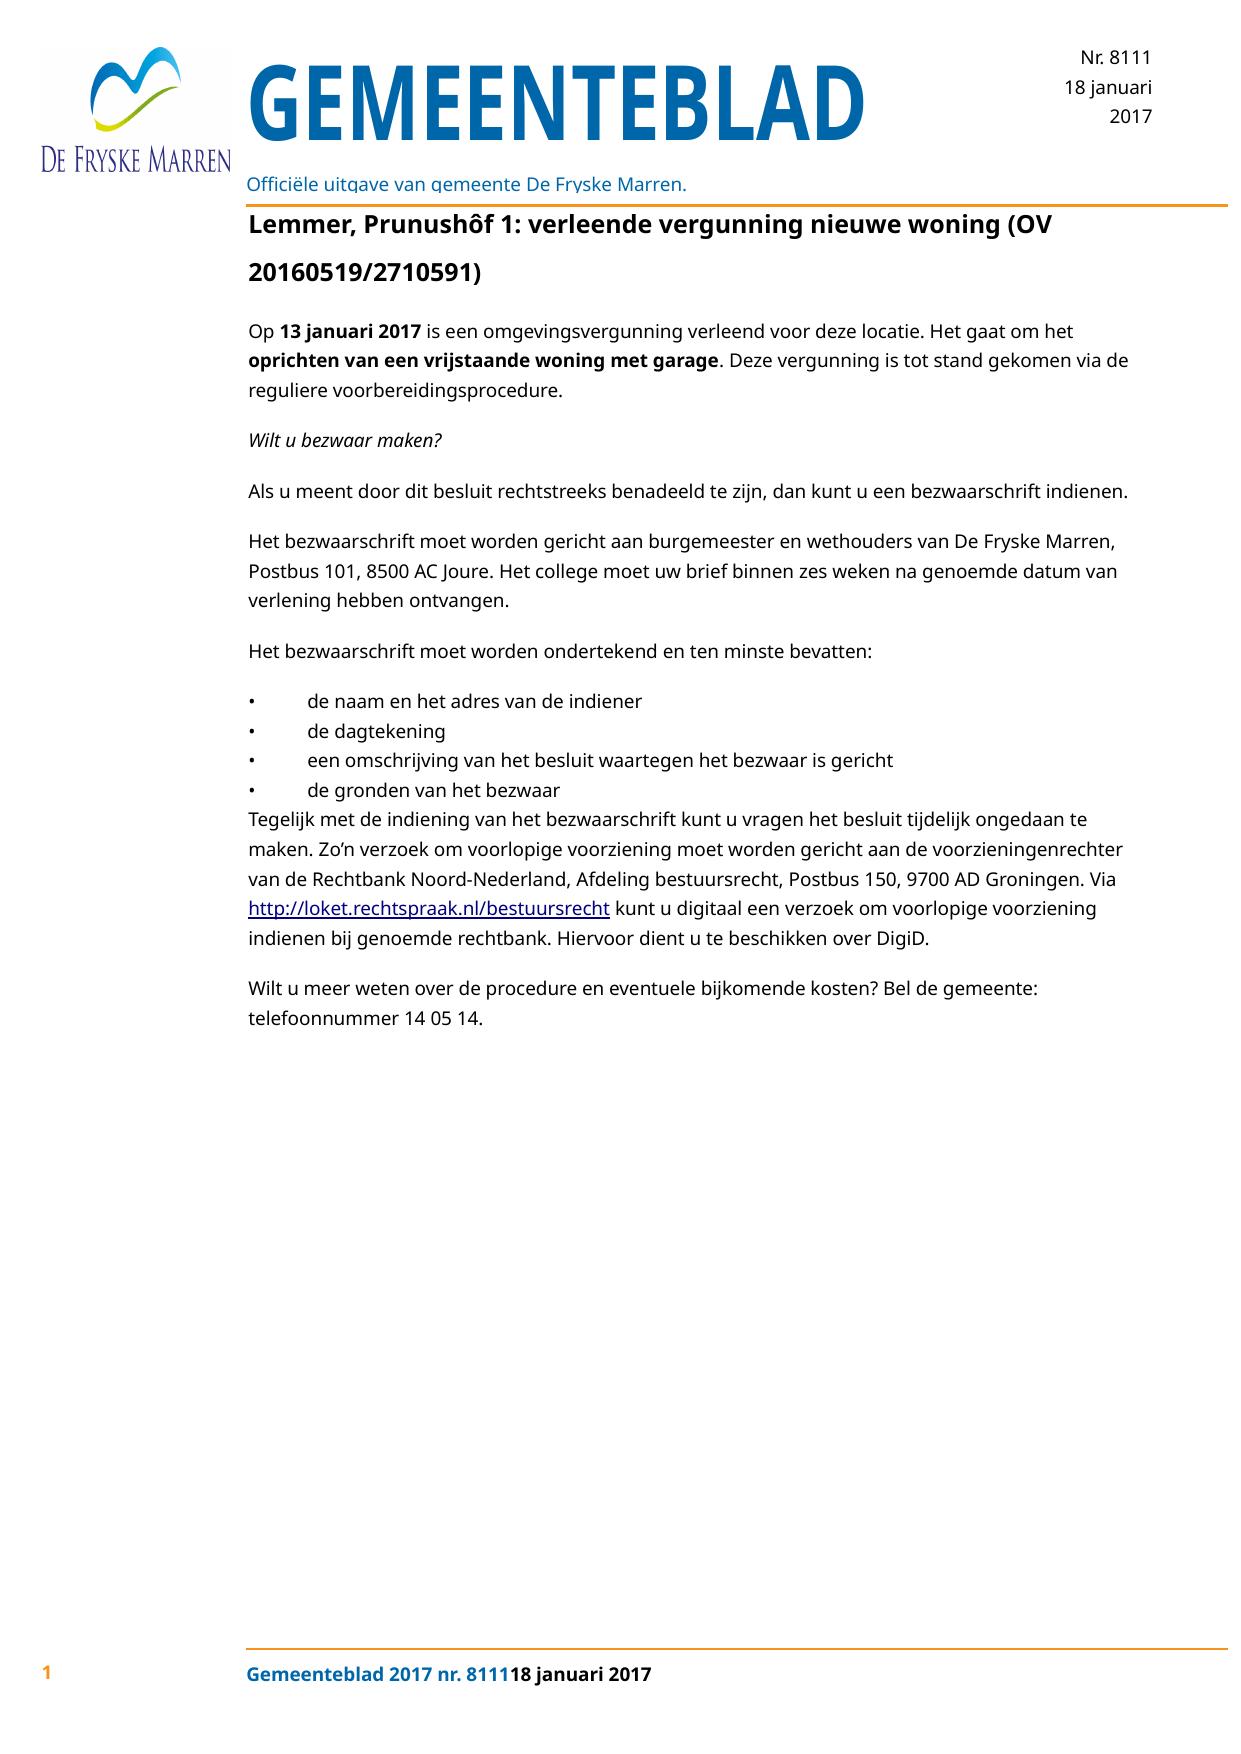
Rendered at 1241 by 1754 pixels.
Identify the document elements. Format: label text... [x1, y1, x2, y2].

text Tegelijk met de indiening van het bezwaarschrift kunt u vragen het besluit tijdelijk ongedaan te maken. Zo’n verzoek om voorlopige voorziening moet worden gericht aan de voorzieningenrechter van de Rechtbank Noord-Nederland, Afdeling bestuursrecht, Postbus 150, 9700 AD Groningen. Via http://loket.rechtspraak.nl/bestuursrecht kunt u digitaal een verzoek om voorlopige voorziening indienen bij genoemde rechtbank. Hiervoor dient u te beschikken over DigiD. [248, 807, 1152, 951]
list een omschrijving van het besluit waartegen het bezwaar is gericht [248, 747, 1152, 773]
text Lemmer, Prunushôf 1: verleende vergunning nieuwe woning (OV 20160519/2710591) [248, 207, 1152, 288]
text Als u meent door dit besluit rechtstreeks benadeeld te zijn, dan kunt u een bezwaarschrift indienen. [248, 478, 1152, 504]
list de naam en het adres van de indiener [248, 688, 1152, 714]
list de gronden van het bezwaar [248, 777, 1152, 803]
text Het bezwaarschrift moet worden ondertekend en ten minste bevatten: [248, 638, 1152, 664]
text Op 13 januari 2017 is een omgevingsvergunning verleend voor deze locatie. Het gaat om het oprichten van een vrijstaande woning met garage. Deze vergunning is tot stand gekomen via de reguliere voorbereidingsprocedure. [248, 318, 1152, 403]
text Wilt u meer weten over de procedure en eventuele bijkomende kosten? Bel de gemeente: telefoonnummer 14 05 14. [248, 975, 1152, 1031]
picture [41, 47, 231, 172]
text Wilt u bezwaar maken? [248, 427, 1152, 453]
list de dagtekening [248, 718, 1152, 744]
text Het bezwaarschrift moet worden gericht aan burgemeester en wethouders van De Fryske Marren, Postbus 101, 8500 AC Joure. Het college moet uw brief binnen zes weken na genoemde datum van verlening hebben ontvangen. [248, 528, 1152, 613]
